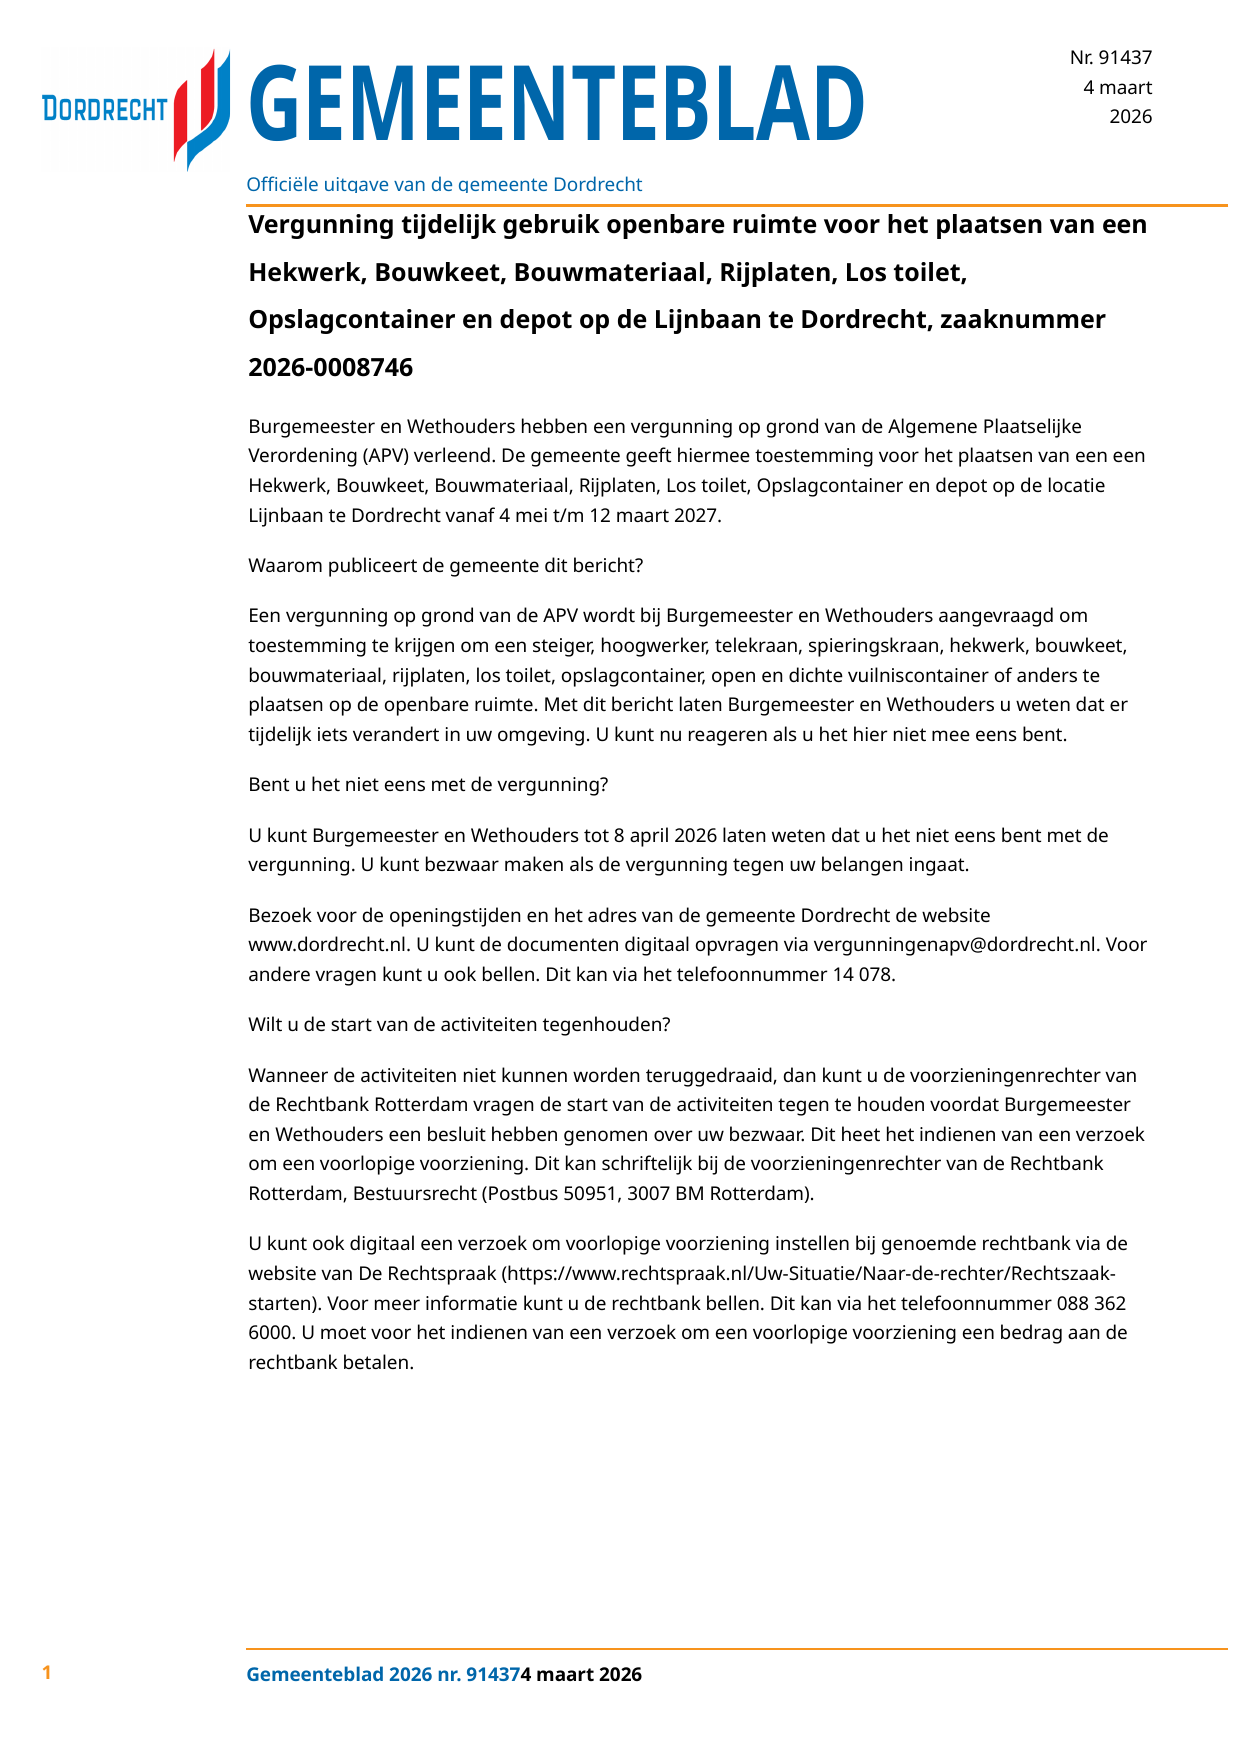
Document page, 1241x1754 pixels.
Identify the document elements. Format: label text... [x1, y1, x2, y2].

text Bezoek voor de openingstijden en het adres van de gemeente Dordrecht de website www.dordrecht.nl. U kunt de documenten digitaal opvragen via vergunningenapv@dordrecht.nl. Voor andere vragen kunt u ook bellen. Dit kan via het telefoonnummer 14 078. [248, 902, 1152, 987]
text Een vergunning op grond van de APV wordt bij Burgemeester en Wethouders aangevraagd om toestemming te krijgen om een steiger, hoogwerker, telekraan, spieringskraan, hekwerk, bouwkeet, bouwmateriaal, rijplaten, los toilet, opslagcontainer, open en dichte vuilniscontainer of anders te plaatsen op de openbare ruimte. Met dit bericht laten Burgemeester en Wethouders u weten dat er tijdelijk iets verandert in uw omgeving. U kunt nu reageren als u het hier niet mee eens bent. [248, 603, 1152, 747]
text Wilt u de start van de activiteiten tegenhouden? [248, 1011, 1152, 1037]
text Waarom publiceert de gemeente dit bericht? [248, 552, 1152, 578]
text Vergunning tijdelijk gebruik openbare ruimte voor het plaatsen van een Hekwerk, Bouwkeet, Bouwmateriaal, Rijplaten, Los toilet, Opslagcontainer en depot op de Lijnbaan te Dordrecht, zaaknummer 2026-0008746 [248, 207, 1152, 384]
text U kunt Burgemeester en Wethouders tot 8 april 2026 laten weten dat u het niet eens bent met de vergunning. U kunt bezwaar maken als de vergunning tegen uw belangen ingaat. [248, 822, 1152, 877]
text U kunt ook digitaal een verzoek om voorlopige voorziening instellen bij genoemde rechtbank via de website van De Rechtspraak (https://www.rechtspraak.nl/Uw-Situatie/Naar-de-rechter/Rechtszaak-starten). Voor meer informatie kunt u de rechtbank bellen. Dit kan via het telefoonnummer 088 362 6000. U moet voor het indienen van een verzoek om een voorlopige voorziening een bedrag aan de rechtbank betalen. [248, 1231, 1152, 1375]
picture [41, 47, 231, 172]
text Burgemeester en Wethouders hebben een vergunning op grond van de Algemene Plaatselijke Verordening (APV) verleend. De gemeente geeft hiermee toestemming voor het plaatsen van een een Hekwerk, Bouwkeet, Bouwmateriaal, Rijplaten, Los toilet, Opslagcontainer en depot op de locatie Lijnbaan te Dordrecht vanaf 4 mei t/m 12 maart 2027. [248, 413, 1152, 528]
text Wanneer de activiteiten niet kunnen worden teruggedraaid, dan kunt u de voorzieningenrechter van de Rechtbank Rotterdam vragen de start van de activiteiten tegen te houden voordat Burgemeester en Wethouders een besluit hebben genomen over uw bezwaar. Dit heet het indienen van een verzoek om een voorlopige voorziening. Dit kan schriftelijk bij de voorzieningenrechter van de Rechtbank Rotterdam, Bestuursrecht (Postbus 50951, 3007 BM Rotterdam). [248, 1062, 1152, 1206]
text Bent u het niet eens met de vergunning? [248, 771, 1152, 797]
